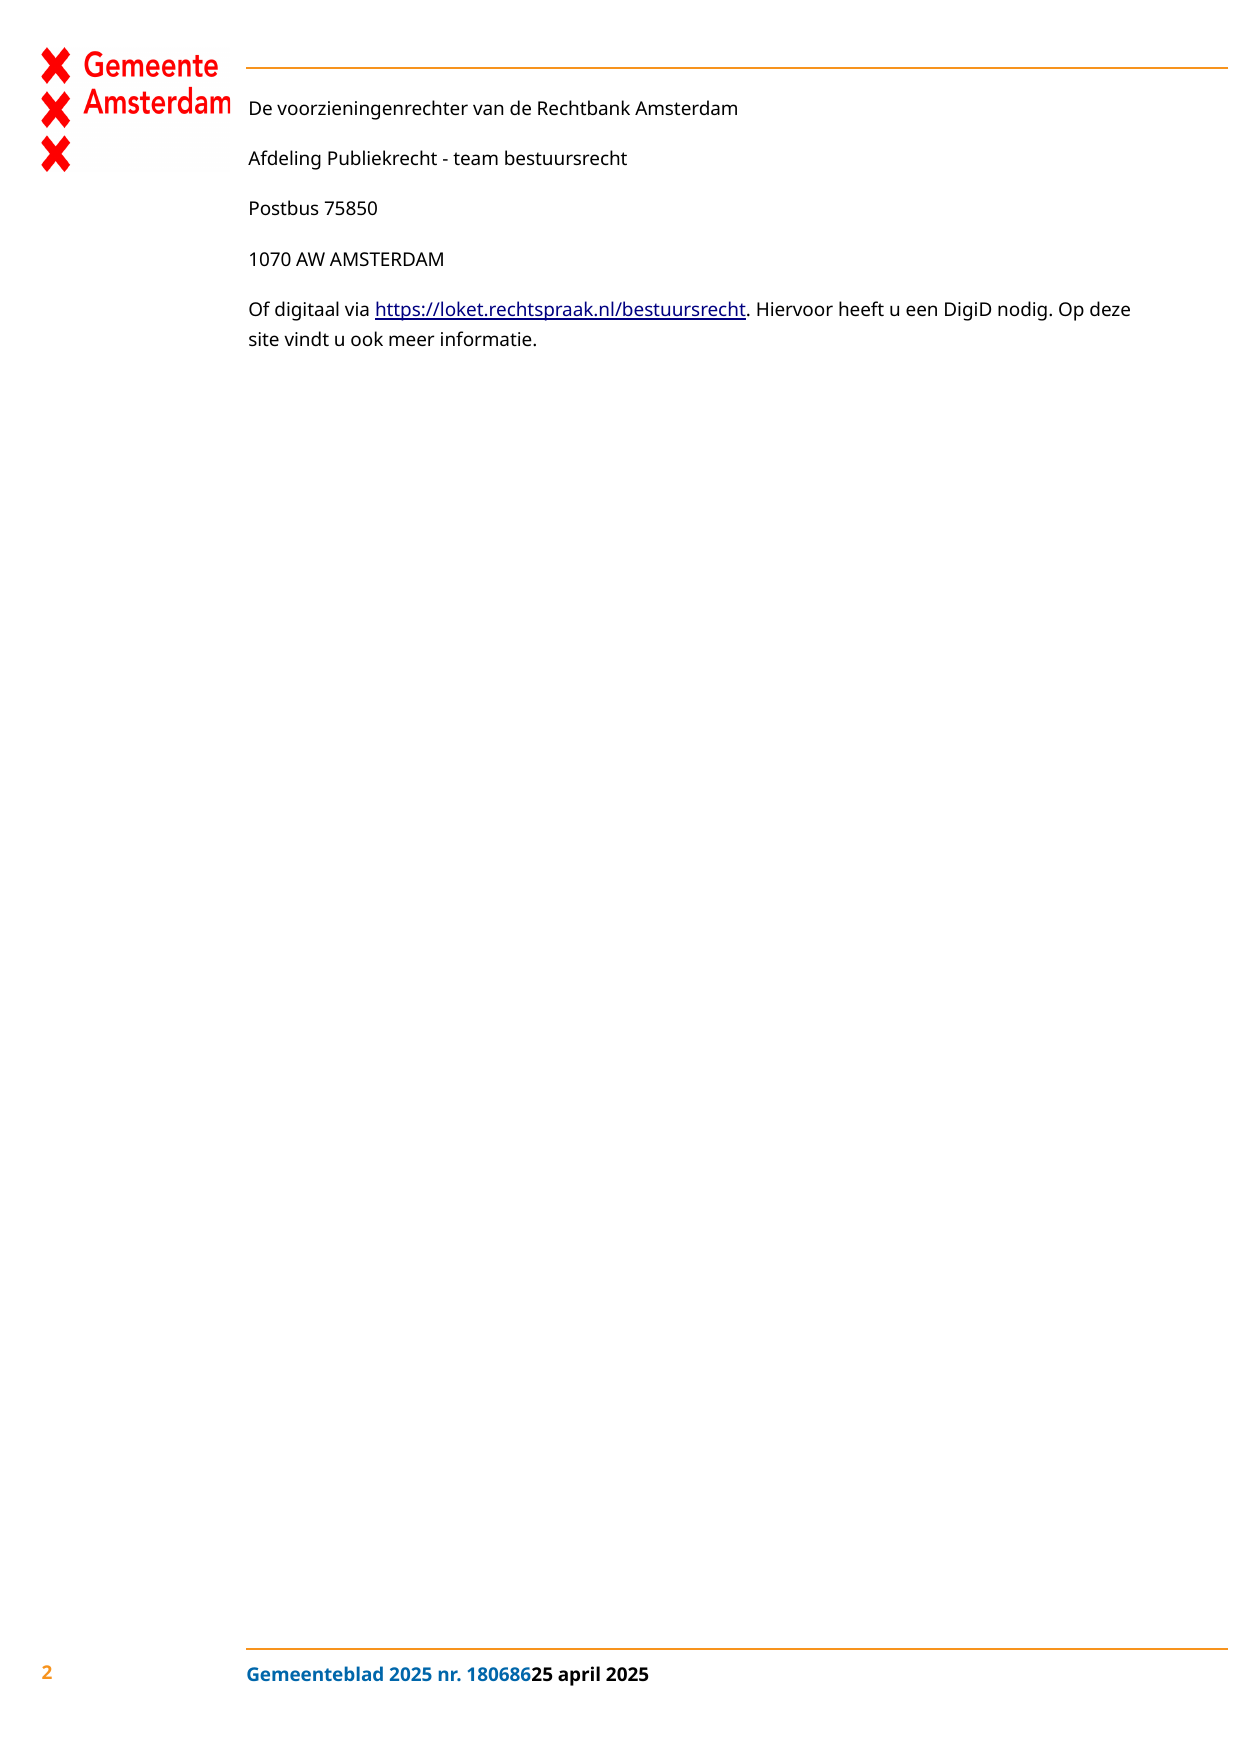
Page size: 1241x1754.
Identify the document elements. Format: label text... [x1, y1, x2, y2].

text Of digitaal via https://loket.rechtspraak.nl/bestuursrecht. Hiervoor heeft u een DigiD nodig. Op deze site vindt u ook meer informatie. [248, 296, 1152, 352]
picture [41, 47, 231, 172]
text 1070 AW AMSTERDAM [248, 246, 1152, 272]
text Afdeling Publiekrecht - team bestuursrecht [248, 145, 1152, 171]
text Postbus 75850 [248, 196, 1152, 221]
text De voorzieningenrechter van de Rechtbank Amsterdam [248, 95, 1152, 121]
